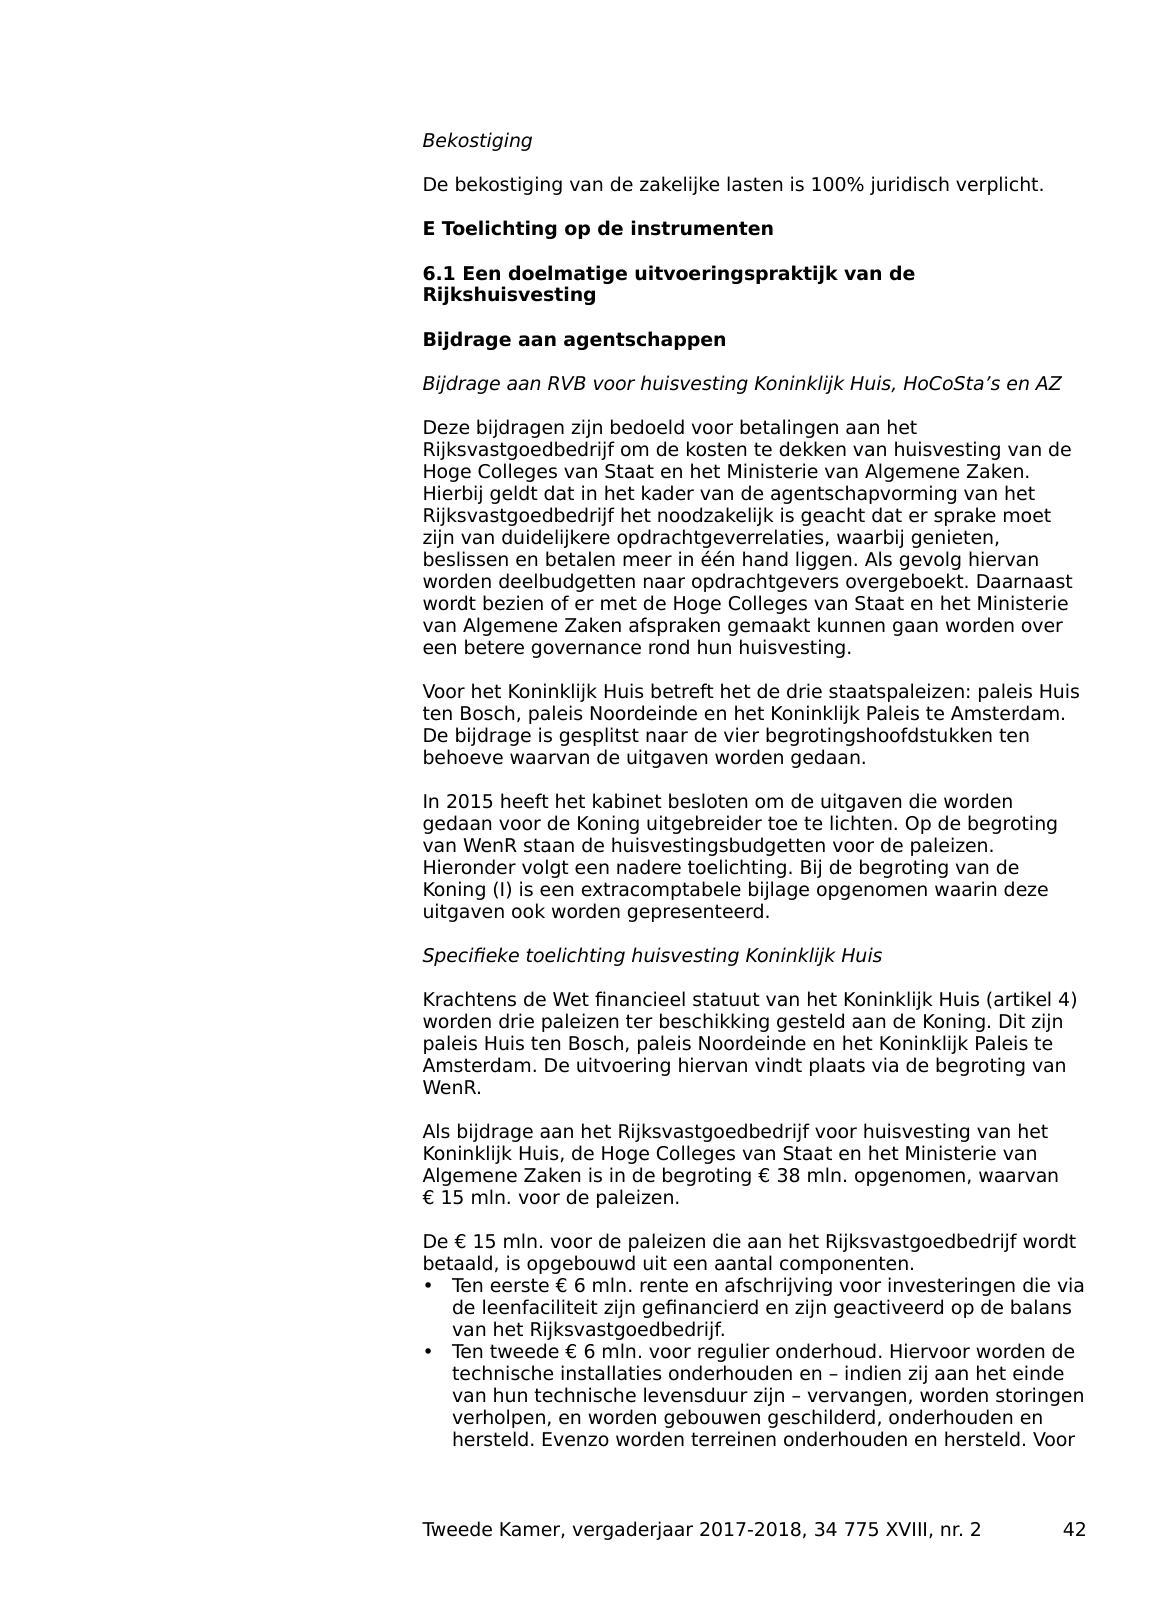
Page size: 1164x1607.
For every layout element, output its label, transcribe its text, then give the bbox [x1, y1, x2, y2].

text In 2015 heeft het kabinet besloten om de uitgaven die worden gedaan voor de Koning uitgebreider toe te lichten. Op de begroting van WenR staan de huisvestingsbudgetten voor de paleizen. Hieronder volgt een nadere toelichting. Bij de begroting van de Koning (I) is een extracomptabele bijlage opgenomen waarin deze uitgaven ook worden gepresenteerd. [422, 791, 1087, 923]
subtitle 6.1 Een doelmatige uitvoeringspraktijk van de Rijkshuisvesting [422, 262, 1087, 306]
text De € 15 mln. voor de paleizen die aan het Rijksvastgoedbedrijf wordt betaald, is opgebouwd uit een aantal componenten. [422, 1231, 1087, 1275]
subtitle Specifieke toelichting huisvesting Koninklijk Huis [422, 945, 1087, 967]
text • Ten eerste € 6 mln. rente en afschrijving voor investeringen die via de leenfaciliteit zijn gefinancierd en zijn geactiveerd op de balans van het Rijksvastgoedbedrijf. [422, 1275, 1087, 1341]
text • Ten tweede € 6 mln. voor regulier onderhoud. Hiervoor worden de technische installaties onderhouden en – indien zij aan het einde van hun technische levensduur zijn – vervangen, worden storingen verholpen, en worden gebouwen geschilderd, onderhouden en hersteld. Evenzo worden terreinen onderhouden en hersteld. Voor [422, 1341, 1087, 1451]
text Deze bijdragen zijn bedoeld voor betalingen aan het Rijksvastgoedbedrijf om de kosten te dekken van huisvesting van de Hoge Colleges van Staat en het Ministerie van Algemene Zaken. Hierbij geldt dat in het kader van de agentschapvorming van het Rijksvastgoedbedrijf het noodzakelijk is geacht dat er sprake moet zijn van duidelijkere opdrachtgeverrelaties, waarbij genieten, beslissen en betalen meer in één hand liggen. Als gevolg hiervan worden deelbudgetten naar opdrachtgevers overgeboekt. Daarnaast wordt bezien of er met de Hoge Colleges van Staat en het Ministerie van Algemene Zaken afspraken gemaakt kunnen gaan worden over een betere governance rond hun huisvesting. [422, 417, 1087, 659]
subtitle E Toelichting op de instrumenten [422, 218, 1087, 240]
subtitle Bijdrage aan RVB voor huisvesting Koninklijk Huis, HoCoSta’s en AZ [422, 373, 1087, 395]
text Voor het Koninklijk Huis betreft het de drie staatspaleizen: paleis Huis ten Bosch, paleis Noordeinde en het Koninklijk Paleis te Amsterdam. [422, 681, 1087, 725]
subtitle Bekostiging [422, 130, 1087, 152]
text Als bijdrage aan het Rijksvastgoedbedrijf voor huisvesting van het Koninklijk Huis, de Hoge Colleges van Staat en het Ministerie van Algemene Zaken is in de begroting € 38 mln. opgenomen, waarvan € 15 mln. voor de paleizen. [422, 1121, 1087, 1209]
text Krachtens de Wet financieel statuut van het Koninklijk Huis (artikel 4) worden drie paleizen ter beschikking gesteld aan de Koning. Dit zijn paleis Huis ten Bosch, paleis Noordeinde en het Koninklijk Paleis te Amsterdam. De uitvoering hiervan vindt plaats via de begroting van WenR. [422, 989, 1087, 1099]
text De bekostiging van de zakelijke lasten is 100% juridisch verplicht. [422, 174, 1087, 196]
text De bijdrage is gesplitst naar de vier begrotingshoofdstukken ten behoeve waarvan de uitgaven worden gedaan. [422, 725, 1087, 769]
subtitle Bijdrage aan agentschappen [422, 328, 1087, 351]
